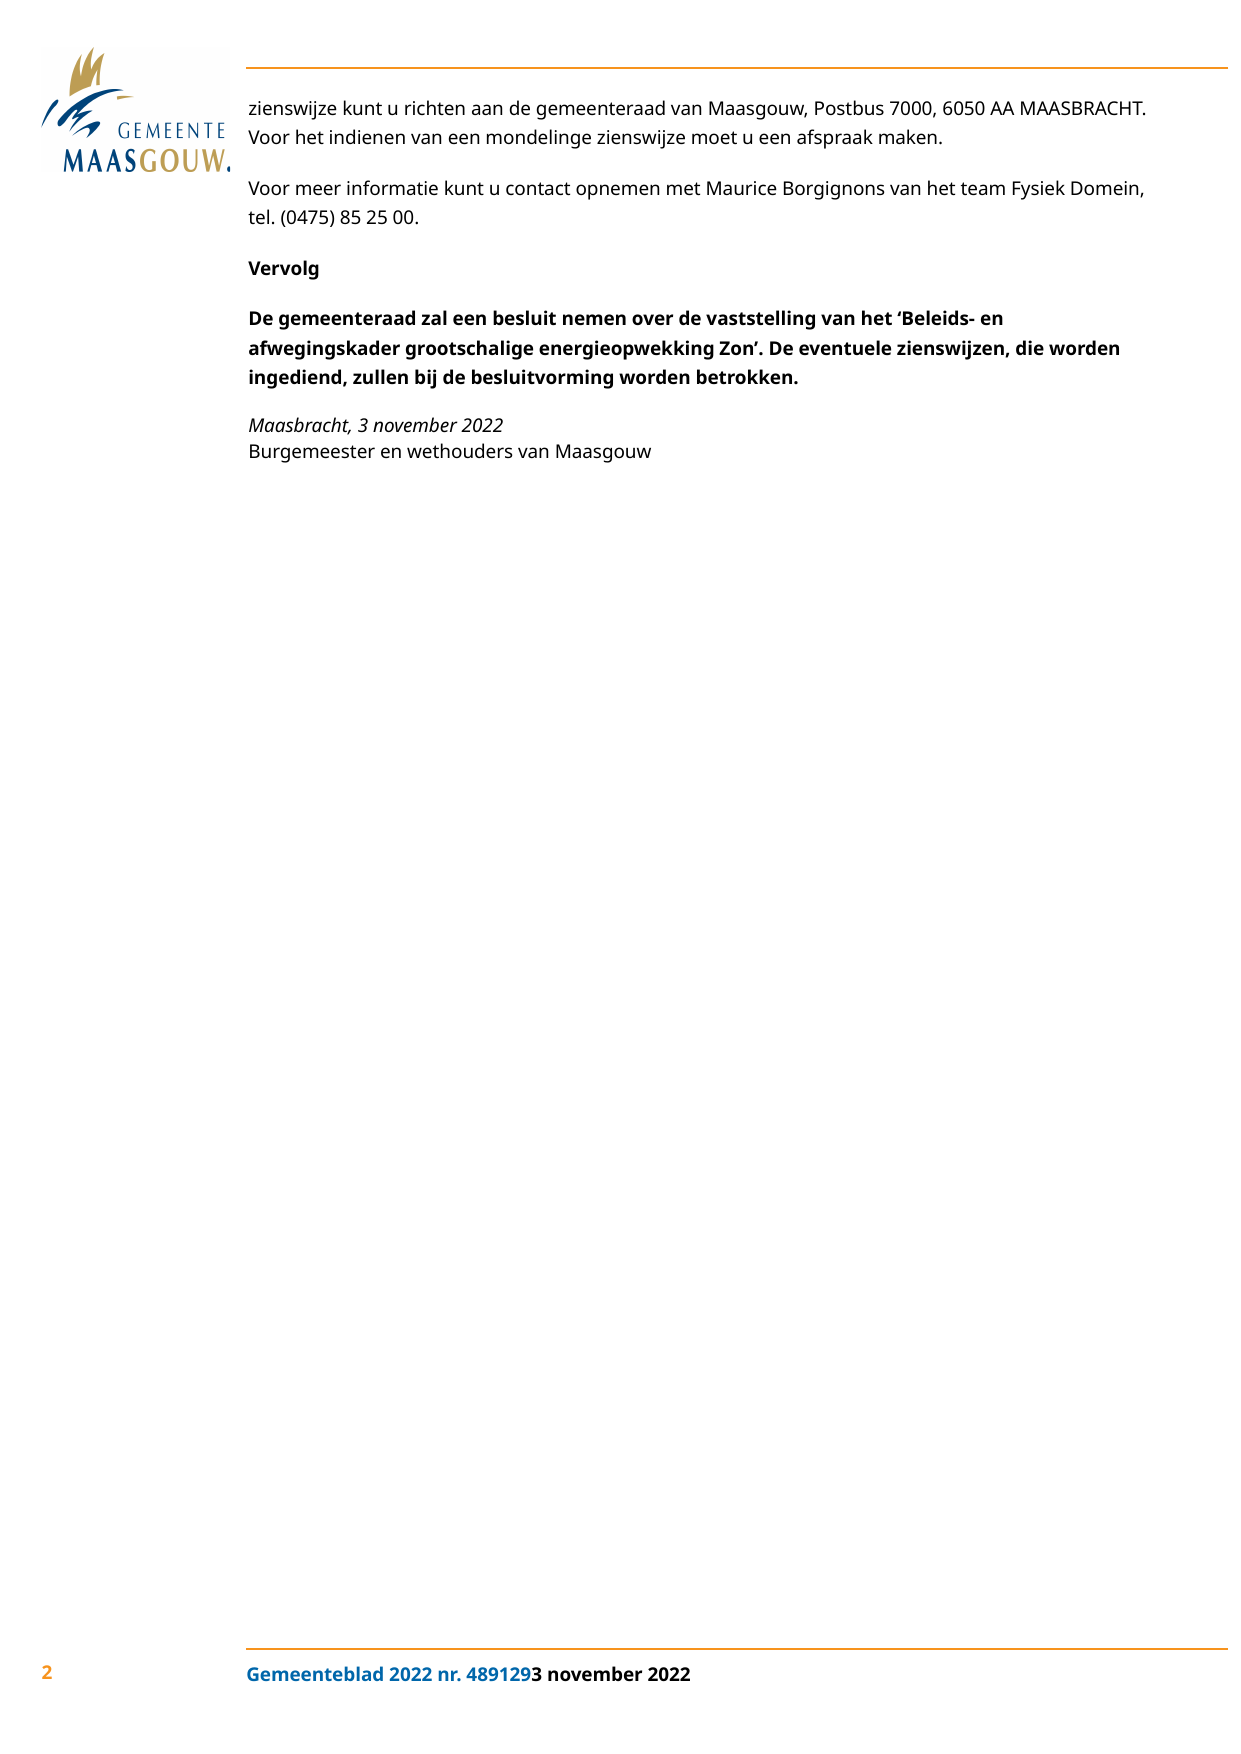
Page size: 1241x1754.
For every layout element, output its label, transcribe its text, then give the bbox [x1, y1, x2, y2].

text zienswijze kunt u richten aan de gemeenteraad van Maasgouw, Postbus 7000, 6050 AA MAASBRACHT. Voor het indienen van een mondelinge zienswijze moet u een afspraak maken. [248, 95, 1152, 150]
text Maasbracht, 3 november 2022 [248, 412, 1152, 438]
text Vervolg [248, 255, 1152, 281]
picture [41, 47, 231, 172]
text De gemeenteraad zal een besluit nemen over de vaststelling van het ‘Beleids- en afwegingskader grootschalige energieopwekking Zon’. De eventuele zienswijzen, die worden ingediend, zullen bij de besluitvorming worden betrokken. [248, 305, 1152, 390]
text Burgemeester en wethouders van Maasgouw [248, 438, 1152, 464]
text Voor meer informatie kunt u contact opnemen met Maurice Borgignons van het team Fysiek Domein, tel. (0475) 85 25 00. [248, 175, 1152, 230]
